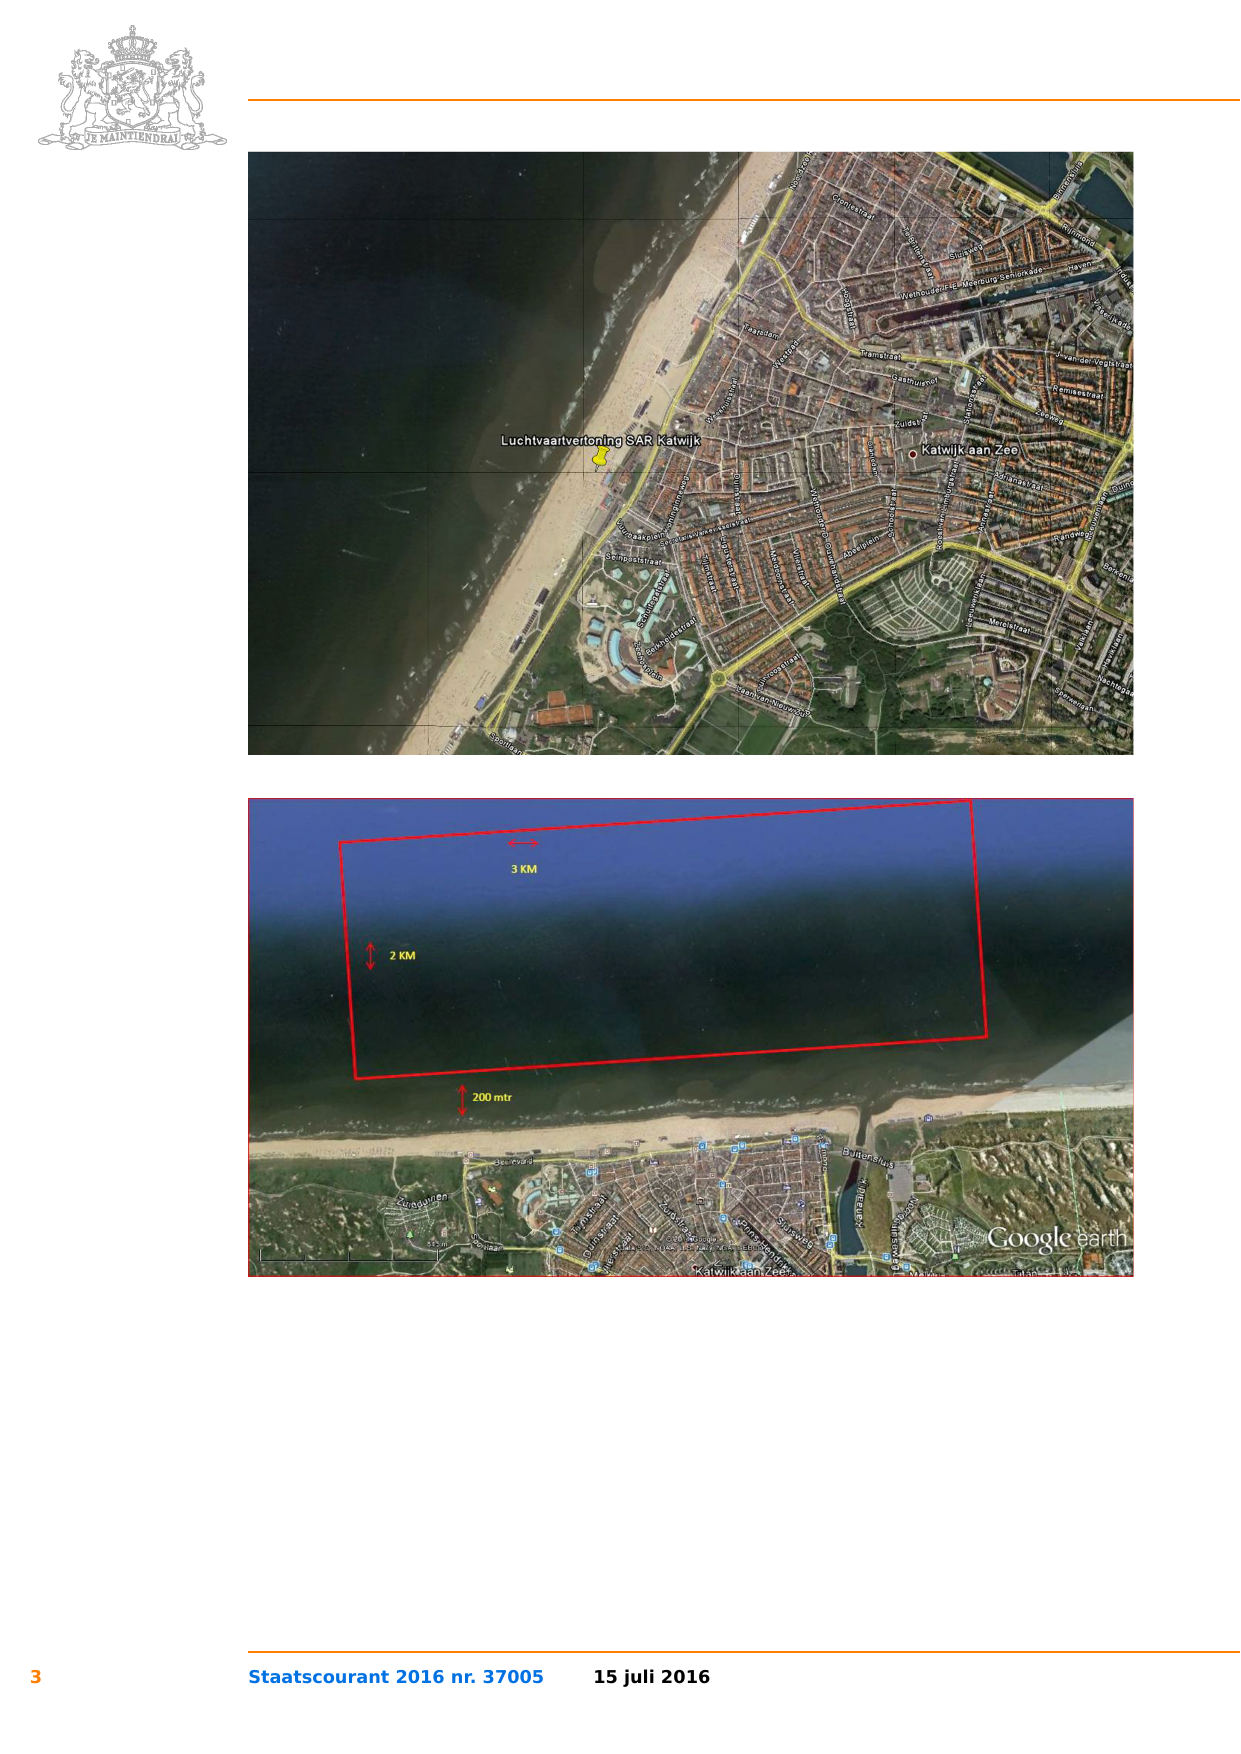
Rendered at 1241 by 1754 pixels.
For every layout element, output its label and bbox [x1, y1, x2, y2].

picture [248, 151, 1134, 755]
picture [248, 798, 1134, 1277]
picture [38, 25, 227, 150]
